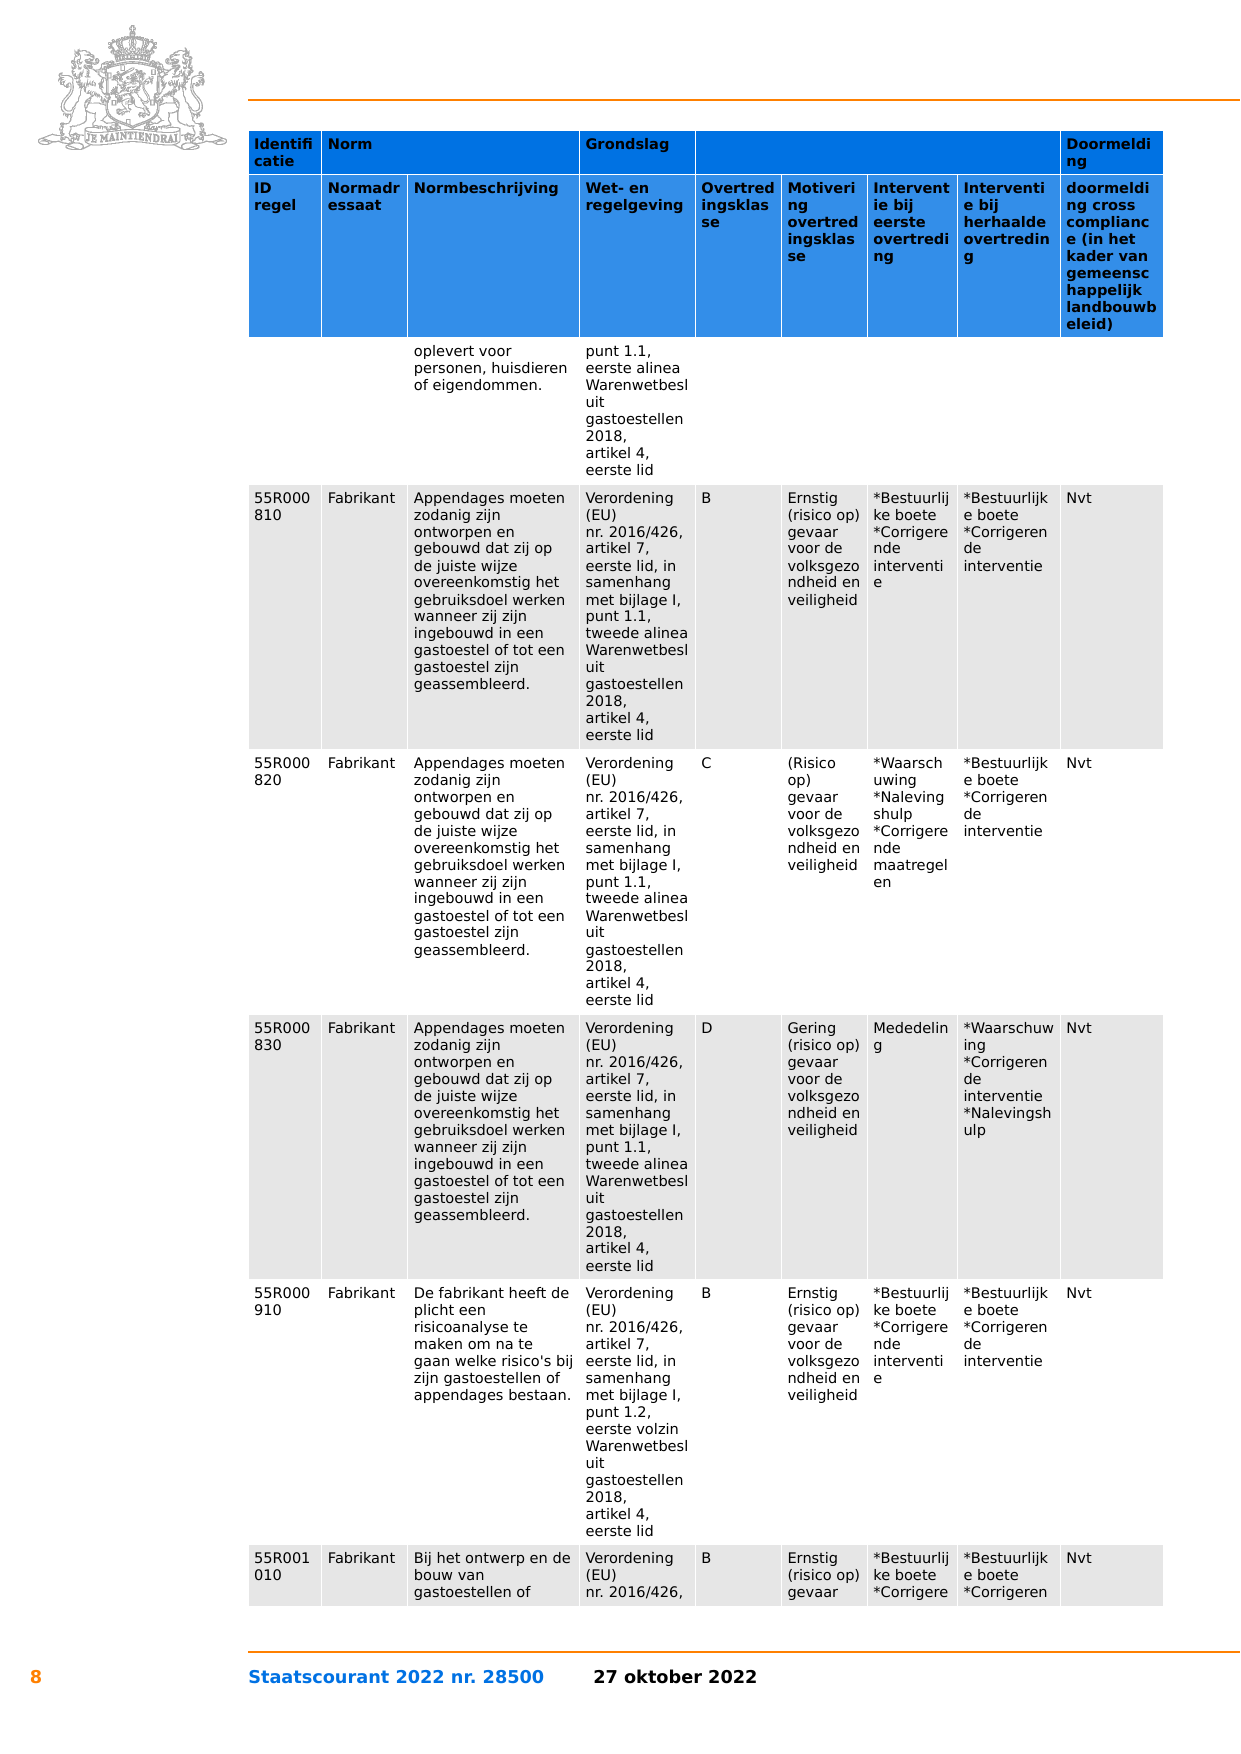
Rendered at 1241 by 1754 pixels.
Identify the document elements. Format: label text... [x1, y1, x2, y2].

table_cell Overtredingsklasse [696, 175, 781, 337]
table_cell ID regel [249, 175, 321, 337]
table_cell *Bestuurlijke boete *Corrigerende interventie [958, 750, 1060, 1014]
table_cell Nvt [1061, 1280, 1163, 1544]
table_cell Ernstig (risico op) gevaar voor de volksgezondheid en veiligheid [782, 485, 867, 749]
table_cell [782, 339, 867, 484]
table_cell 55R000910 [249, 1280, 321, 1544]
table_cell Ernstig (risico op) gevaar voor de volksgezondheid en veiligheid [782, 1280, 867, 1544]
table_cell Normbeschrijving [408, 175, 579, 337]
table_cell B [696, 1280, 781, 1544]
table_cell *Waarschuwing *Nalevingshulp *Corrigerende maatregelen [868, 750, 957, 1014]
table_cell *Bestuurlijke boete *Corrigerende interventie [958, 1280, 1060, 1544]
table_cell Verordening (EU) nr. 2016/426, [580, 1545, 695, 1606]
picture [38, 25, 227, 150]
table_cell De fabrikant heeft de plicht een risicoanalyse te maken om na te gaan welke risico's bij zijn gastoestellen of appendages bestaan. [408, 1280, 579, 1544]
table_cell Verordening (EU) nr. 2016/426, artikel 7, eerste lid, in samenhang met bijlage I, punt 1.1, tweede alinea Warenwetbesluit gastoestellen 2018, artikel 4, eerste lid [580, 1015, 695, 1279]
table_cell *Bestuurlijke boete *Corrigerende interventie [958, 485, 1060, 749]
table_cell Normadressaat [322, 175, 407, 337]
table_cell *Bestuurlijke boete *Corrigeren [958, 1545, 1060, 1606]
table_cell Nvt [1061, 1545, 1163, 1606]
table_cell Gering (risico op) gevaar voor de volksgezondheid en veiligheid [782, 1015, 867, 1279]
table_cell [249, 339, 321, 484]
table_cell Verordening (EU) nr. 2016/426, artikel 7, eerste lid, in samenhang met bijlage I, punt 1.1, tweede alinea Warenwetbesluit gastoestellen 2018, artikel 4, eerste lid [580, 750, 695, 1014]
table_cell Appendages moeten zodanig zijn ontworpen en gebouwd dat zij op de juiste wijze overeenkomstig het gebruiksdoel werken wanneer zij zijn ingebouwd in een gastoestel of tot een gastoestel zijn geassembleerd. [408, 1015, 579, 1279]
table_cell B [696, 485, 781, 749]
table_header Norm [322, 131, 579, 174]
table_cell *Bestuurlijke boete *Corrigerende interventie [868, 1280, 957, 1544]
table_cell [322, 339, 407, 484]
table_cell Nvt [1061, 1015, 1163, 1279]
table_cell Motivering overtredingsklasse [782, 175, 867, 337]
table_cell 55R001010 [249, 1545, 321, 1606]
table_cell (Risico op) gevaar voor de volksgezondheid en veiligheid [782, 750, 867, 1014]
table_cell Interventie bij eerste overtreding [868, 175, 957, 337]
table_cell *Bestuurlijke boete *Corrigerende interventie [868, 485, 957, 749]
table_cell Mededeling [868, 1015, 957, 1279]
table_header Grondslag [580, 131, 695, 174]
table_cell [696, 339, 781, 484]
table_cell Fabrikant [322, 485, 407, 749]
table_header Identificatie [249, 131, 321, 174]
table_cell 55R000810 [249, 485, 321, 749]
table_cell Appendages moeten zodanig zijn ontworpen en gebouwd dat zij op de juiste wijze overeenkomstig het gebruiksdoel werken wanneer zij zijn ingebouwd in een gastoestel of tot een gastoestel zijn geassembleerd. [408, 485, 579, 749]
table_cell Nvt [1061, 485, 1163, 749]
table_cell doormelding cross compliance (in het kader van gemeenschappelijk landbouwbeleid) [1061, 175, 1163, 337]
table_cell [868, 339, 957, 484]
table_cell B [696, 1545, 781, 1606]
table_cell *Bestuurlijke boete *Corrigere [868, 1545, 957, 1606]
table_cell Fabrikant [322, 750, 407, 1014]
table_cell C [696, 750, 781, 1014]
table_cell Nvt [1061, 750, 1163, 1014]
table_cell Wet- en regelgeving [580, 175, 695, 337]
table_cell D [696, 1015, 781, 1279]
table_header [696, 131, 1060, 174]
table_cell Verordening (EU) nr. 2016/426, artikel 7, eerste lid, in samenhang met bijlage I, punt 1.2, eerste volzin Warenwetbesluit gastoestellen 2018, artikel 4, eerste lid [580, 1280, 695, 1544]
table_header Doormelding [1061, 131, 1163, 174]
table_cell punt 1.1, eerste alinea Warenwetbesluit gastoestellen 2018, artikel 4, eerste lid [580, 339, 695, 484]
table_cell [1061, 339, 1163, 484]
table_cell *Waarschuwing *Corrigerende interventie *Nalevingshulp [958, 1015, 1060, 1279]
table_cell 55R000830 [249, 1015, 321, 1279]
table_cell Fabrikant [322, 1545, 407, 1606]
table_cell Fabrikant [322, 1280, 407, 1544]
table_cell oplevert voor personen, huisdieren of eigendommen. [408, 339, 579, 484]
table_cell Verordening (EU) nr. 2016/426, artikel 7, eerste lid, in samenhang met bijlage I, punt 1.1, tweede alinea Warenwetbesluit gastoestellen 2018, artikel 4, eerste lid [580, 485, 695, 749]
table_cell 55R000820 [249, 750, 321, 1014]
table_cell Bij het ontwerp en de bouw van gastoestellen of [408, 1545, 579, 1606]
table_cell Fabrikant [322, 1015, 407, 1279]
table_cell Interventie bij herhaalde overtreding [958, 175, 1060, 337]
table_cell Ernstig (risico op) gevaar [782, 1545, 867, 1606]
table_cell [958, 339, 1060, 484]
table_cell Appendages moeten zodanig zijn ontworpen en gebouwd dat zij op de juiste wijze overeenkomstig het gebruiksdoel werken wanneer zij zijn ingebouwd in een gastoestel of tot een gastoestel zijn geassembleerd. [408, 750, 579, 1014]
